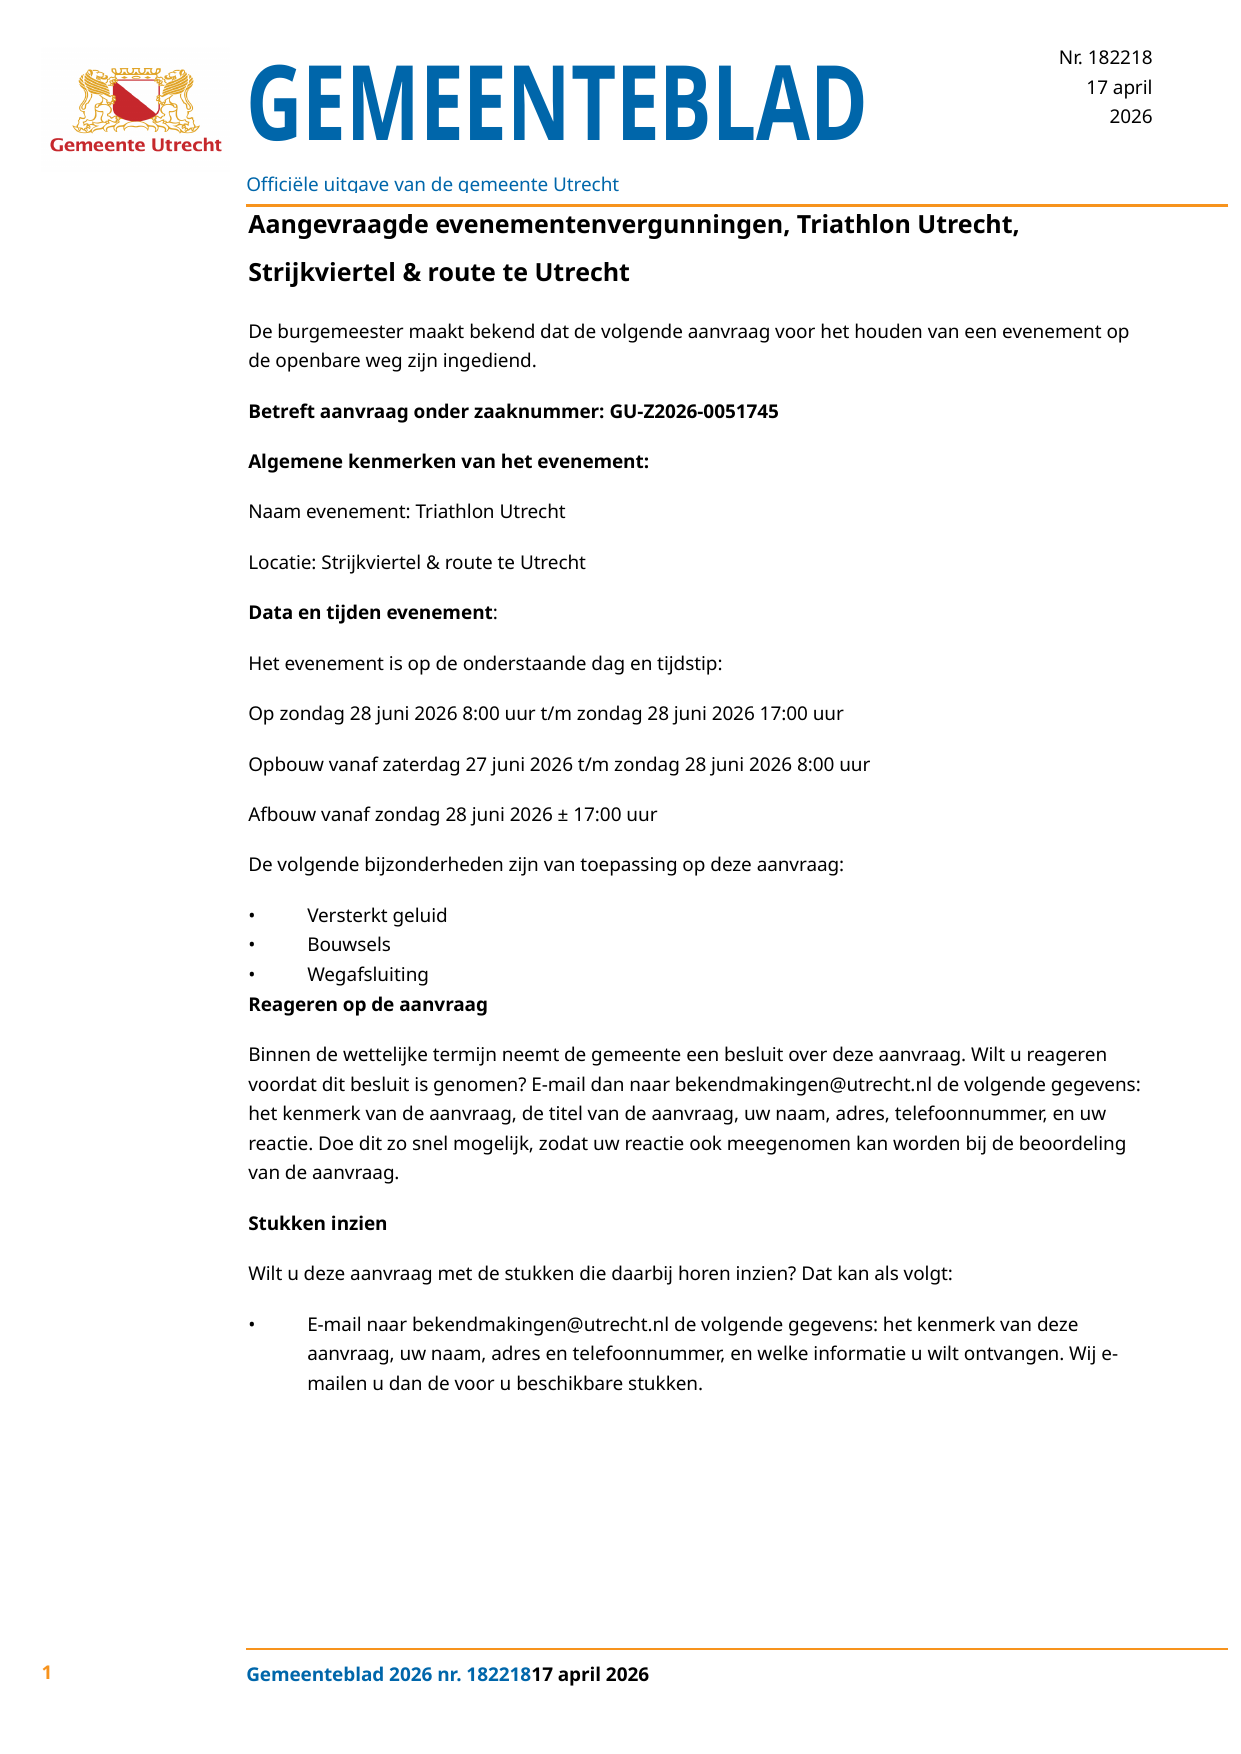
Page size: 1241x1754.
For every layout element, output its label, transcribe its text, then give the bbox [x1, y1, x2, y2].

text Naam evenement: Triathlon Utrecht [248, 499, 1152, 524]
text Locatie: Strijkviertel & route te Utrecht [248, 549, 1152, 575]
text Afbouw vanaf zondag 28 juni 2026 ± 17:00 uur [248, 801, 1152, 827]
text Reageren op de aanvraag [248, 991, 1152, 1017]
text De burgemeester maakt bekend dat de volgende aanvraag voor het houden van een evenement op de openbare weg zijn ingediend. [248, 318, 1152, 373]
list E-mail naar bekendmakingen@utrecht.nl de volgende gegevens: het kenmerk van deze aanvraag, uw naam, adres en telefoonnummer, en welke informatie u wilt ontvangen. Wij e-mailen u dan de voor u beschikbare stukken. [248, 1311, 1152, 1396]
text Data en tijden evenement: [248, 599, 1152, 625]
picture [41, 47, 231, 172]
text Op zondag 28 juni 2026 8:00 uur t/m zondag 28 juni 2026 17:00 uur [248, 700, 1152, 726]
list Versterkt geluid [248, 902, 1152, 928]
text Opbouw vanaf zaterdag 27 juni 2026 t/m zondag 28 juni 2026 8:00 uur [248, 751, 1152, 777]
text Aangevraagde evenementenvergunningen, Triathlon Utrecht, Strijkviertel & route te Utrecht [248, 207, 1152, 288]
text Betreft aanvraag onder zaaknummer: GU-Z2026-0051745 [248, 398, 1152, 424]
text De volgende bijzonderheden zijn van toepassing op deze aanvraag: [248, 852, 1152, 877]
text Het evenement is op de onderstaande dag en tijdstip: [248, 650, 1152, 676]
text Algemene kenmerken van het evenement: [248, 448, 1152, 474]
text Wilt u deze aanvraag met de stukken die daarbij horen inzien? Dat kan als volgt: [248, 1260, 1152, 1286]
list Wegafsluiting [248, 961, 1152, 987]
text Stukken inzien [248, 1210, 1152, 1236]
list Bouwsels [248, 932, 1152, 957]
text Binnen de wettelijke termijn neemt de gemeente een besluit over deze aanvraag. Wilt u reageren voordat dit besluit is genomen? E-mail dan naar bekendmakingen@utrecht.nl de volgende gegevens: het kenmerk van de aanvraag, de titel van de aanvraag, uw naam, adres, telefoonnummer, en uw reactie. Doe dit zo snel mogelijk, zodat uw reactie ook meegenomen kan worden bij de beoordeling van de aanvraag. [248, 1041, 1152, 1185]
